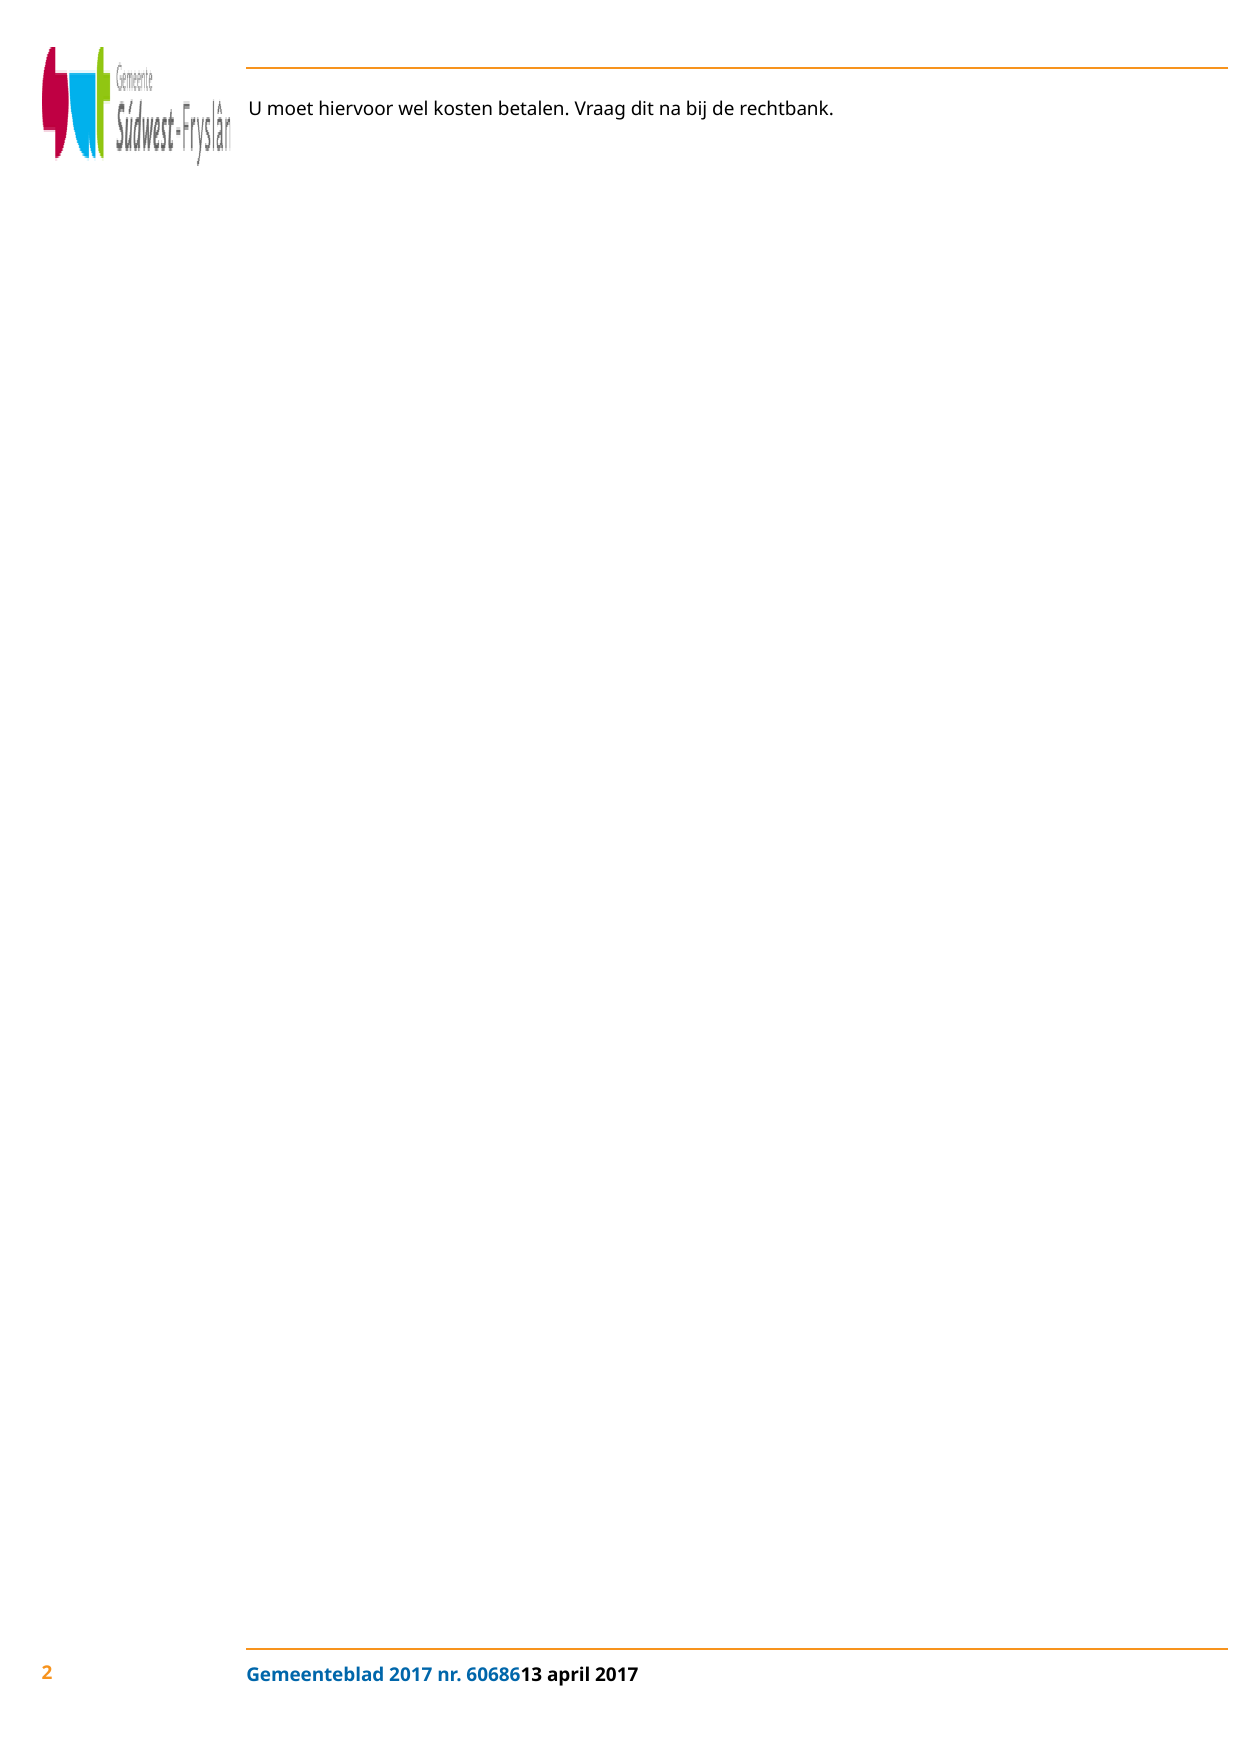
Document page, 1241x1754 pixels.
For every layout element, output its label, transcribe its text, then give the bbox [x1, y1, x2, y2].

text U moet hiervoor wel kosten betalen. Vraag dit na bij de rechtbank. [248, 95, 1152, 121]
picture [41, 47, 231, 172]
